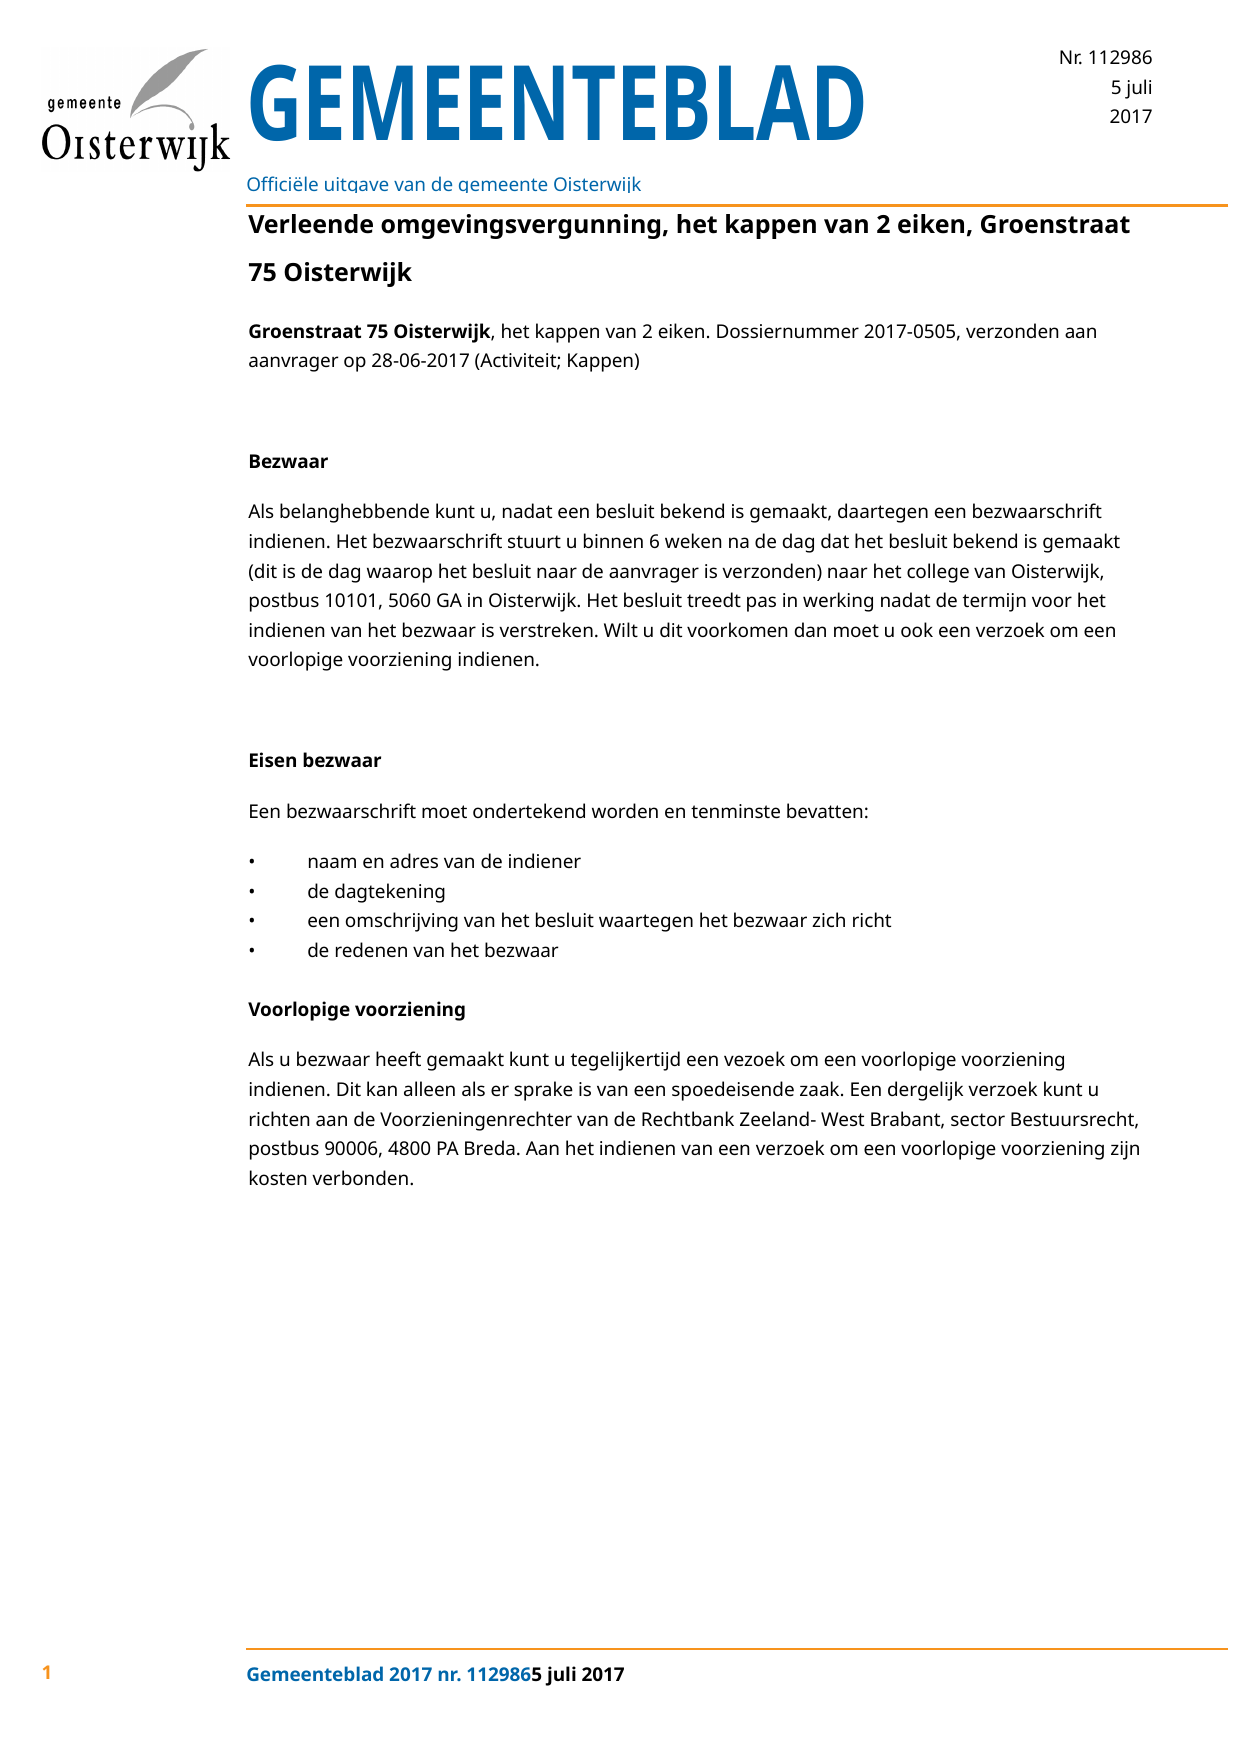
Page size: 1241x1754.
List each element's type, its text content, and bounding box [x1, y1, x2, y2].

text Als u bezwaar heeft gemaakt kunt u tegelijkertijd een vezoek om een voorlopige voorziening indienen. Dit kan alleen als er sprake is van een spoedeisende zaak. Een dergelijk verzoek kunt u richten aan de Voorzieningenrechter van de Rechtbank Zeeland- West Brabant, sector Bestuursrecht, postbus 90006, 4800 PA Breda. Aan het indienen van een verzoek om een voorlopige voorziening zijn kosten verbonden. [248, 1047, 1152, 1191]
list de redenen van het bezwaar [248, 937, 1152, 963]
text Bezwaar [248, 448, 1152, 474]
text Als belanghebbende kunt u, nadat een besluit bekend is gemaakt, daartegen een bezwaarschrift indienen. Het bezwaarschrift stuurt u binnen 6 weken na de dag dat het besluit bekend is gemaakt (dit is de dag waarop het besluit naar de aanvrager is verzonden) naar het college van Oisterwijk, postbus 10101, 5060 GA in Oisterwijk. Het besluit treedt pas in werking nadat de termijn voor het indienen van het bezwaar is verstreken. Wilt u dit voorkomen dan moet u ook een verzoek om een voorlopige voorziening indienen. [248, 499, 1152, 672]
text Verleende omgevingsvergunning, het kappen van 2 eiken, Groenstraat 75 Oisterwijk [248, 207, 1152, 288]
list een omschrijving van het besluit waartegen het bezwaar zich richt [248, 907, 1152, 933]
text Voorlopige voorziening [248, 996, 1152, 1022]
list naam en adres van de indiener [248, 848, 1152, 874]
text Een bezwaarschrift moet ondertekend worden en tenminste bevatten: [248, 798, 1152, 824]
list de dagtekening [248, 878, 1152, 904]
text Groenstraat 75 Oisterwijk, het kappen van 2 eiken. Dossiernummer 2017-0505, verzonden aan aanvrager op 28-06-2017 (Activiteit; Kappen) [248, 318, 1152, 373]
picture [41, 47, 231, 172]
text Eisen bezwaar [248, 747, 1152, 773]
